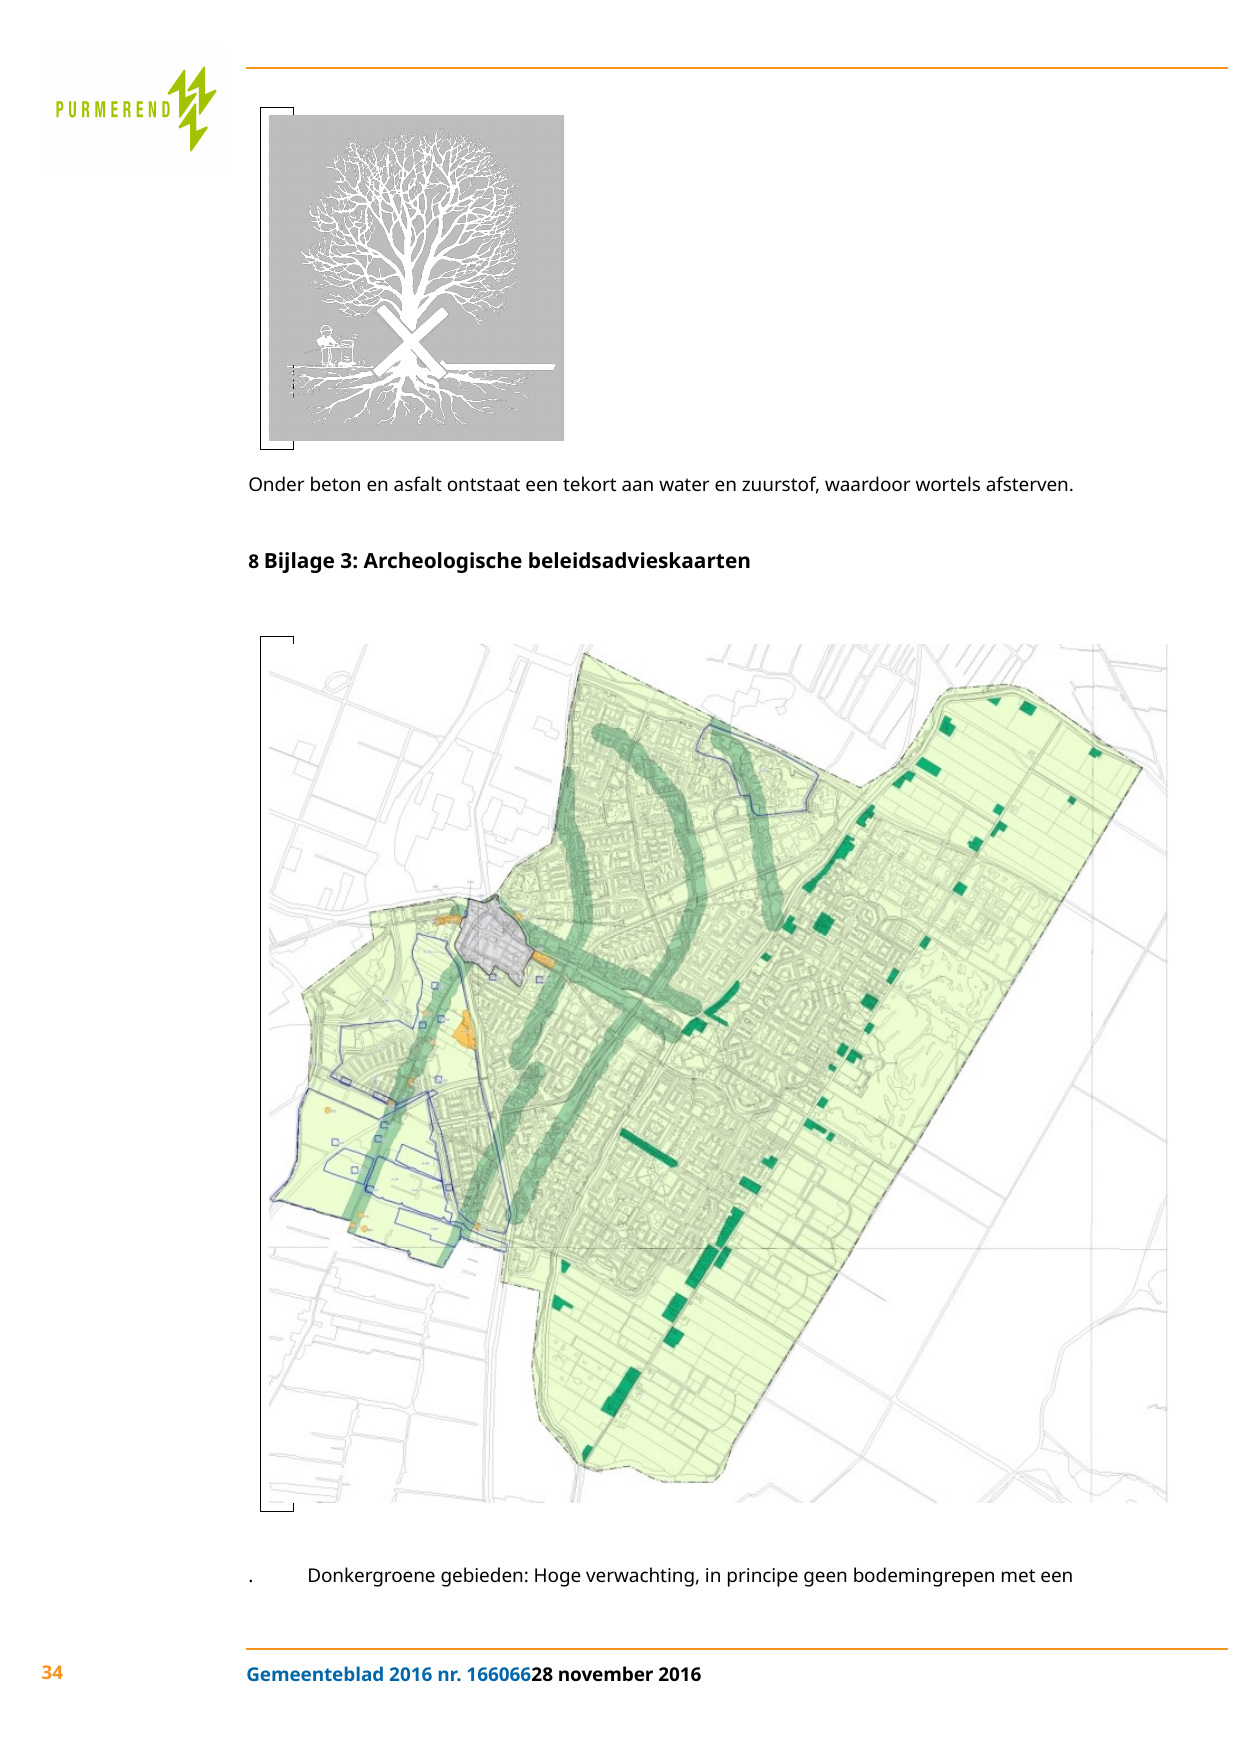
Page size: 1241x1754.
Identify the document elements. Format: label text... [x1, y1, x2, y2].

text 8 Bijlage 3: Archeologische beleidsadvieskaarten [248, 546, 1152, 574]
picture [41, 47, 231, 172]
list Donkergroene gebieden: Hoge verwachting, in principe geen bodemingrepen met een [248, 1562, 1152, 1588]
picture [268, 115, 565, 441]
text Onder beton en asfalt ontstaat een tekort aan water en zuurstof, waardoor wortels afsterven. [248, 471, 1152, 496]
picture [268, 644, 1173, 1503]
